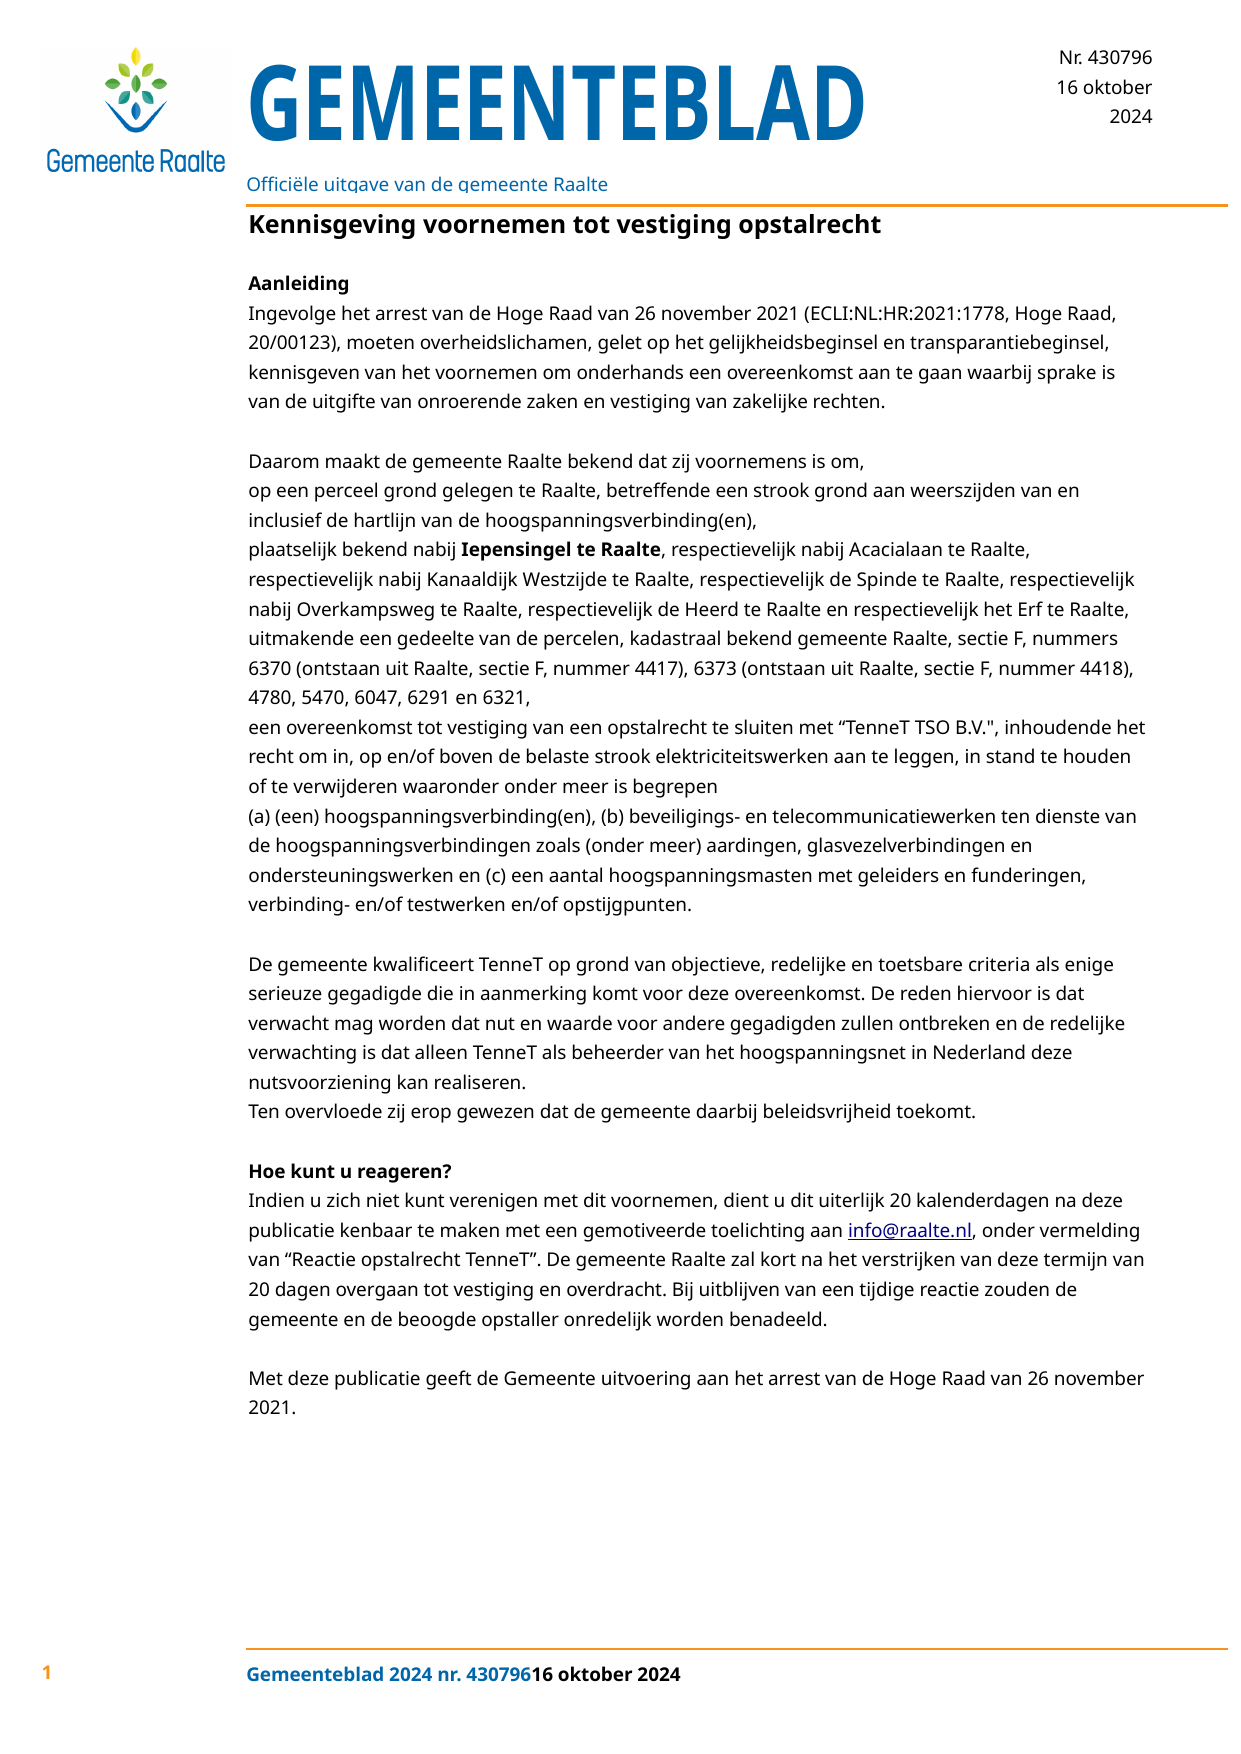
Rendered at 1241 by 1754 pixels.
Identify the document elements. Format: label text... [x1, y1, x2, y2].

text De gemeente kwalificeert TenneT op grond van objectieve, redelijke en toetsbare criteria als enige serieuze gegadigde die in aanmerking komt voor deze overeenkomst. De reden hiervoor is dat verwacht mag worden dat nut en waarde voor andere gegadigden zullen ontbreken en de redelijke verwachting is dat alleen TenneT als beheerder van het hoogspanningsnet in Nederland deze nutsvoorziening kan realiseren. [248, 951, 1152, 1095]
text Aanleiding [248, 270, 1152, 296]
text Hoe kunt u reageren? [248, 1158, 1152, 1183]
text Met deze publicatie geeft de Gemeente uitvoering aan het arrest van de Hoge Raad van 26 november 2021. [248, 1365, 1152, 1420]
picture [41, 47, 231, 172]
text op een perceel grond gelegen te Raalte, betreffende een strook grond aan weerszijden van en inclusief de hartlijn van de hoogspanningsverbinding(en), [248, 477, 1152, 533]
text Kennisgeving voornemen tot vestiging opstalrecht [248, 207, 1152, 241]
text Daarom maakt de gemeente Raalte bekend dat zij voornemens is om, [248, 448, 1152, 473]
text plaatselijk bekend nabij Iepensingel te Raalte, respectievelijk nabij Acacialaan te Raalte, respectievelijk nabij Kanaaldijk Westzijde te Raalte, respectievelijk de Spinde te Raalte, respectievelijk nabij Overkampsweg te Raalte, respectievelijk de Heerd te Raalte en respectievelijk het Erf te Raalte, uitmakende een gedeelte van de percelen, kadastraal bekend gemeente Raalte, sectie F, nummers 6370 (ontstaan uit Raalte, sectie F, nummer 4417), 6373 (ontstaan uit Raalte, sectie F, nummer 4418), 4780, 5470, 6047, 6291 en 6321, [248, 537, 1152, 710]
text Indien u zich niet kunt verenigen met dit voornemen, dient u dit uiterlijk 20 kalenderdagen na deze publicatie kenbaar te maken met een gemotiveerde toelichting aan info@raalte.nl, onder vermelding van “Reactie opstalrecht TenneT”. De gemeente Raalte zal kort na het verstrijken van deze termijn van 20 dagen overgaan tot vestiging en overdracht. Bij uitblijven van een tijdige reactie zouden de gemeente en de beoogde opstaller onredelijk worden benadeeld. [248, 1187, 1152, 1331]
text Ingevolge het arrest van de Hoge Raad van 26 november 2021 (ECLI:NL:HR:2021:1778, Hoge Raad, 20/00123), moeten overheidslichamen, gelet op het gelijkheidsbeginsel en transparantiebeginsel, kennisgeven van het voornemen om onderhands een overeenkomst aan te gaan waarbij sprake is van de uitgifte van onroerende zaken en vestiging van zakelijke rechten. [248, 300, 1152, 414]
text een overeenkomst tot vestiging van een opstalrecht te sluiten met “TenneT TSO B.V.", inhoudende het recht om in, op en/of boven de belaste strook elektriciteitswerken aan te leggen, in stand te houden of te verwijderen waaronder onder meer is begrepen [248, 714, 1152, 799]
text Ten overvloede zij erop gewezen dat de gemeente daarbij beleidsvrijheid toekomt. [248, 1099, 1152, 1124]
text (a) (een) hoogspanningsverbinding(en), (b) beveiligings- en telecommunicatiewerken ten dienste van de hoogspanningsverbindingen zoals (onder meer) aardingen, glasvezelverbindingen en ondersteuningswerken en (c) een aantal hoogspanningsmasten met geleiders en funderingen, verbinding- en/of testwerken en/of opstijgpunten. [248, 803, 1152, 917]
